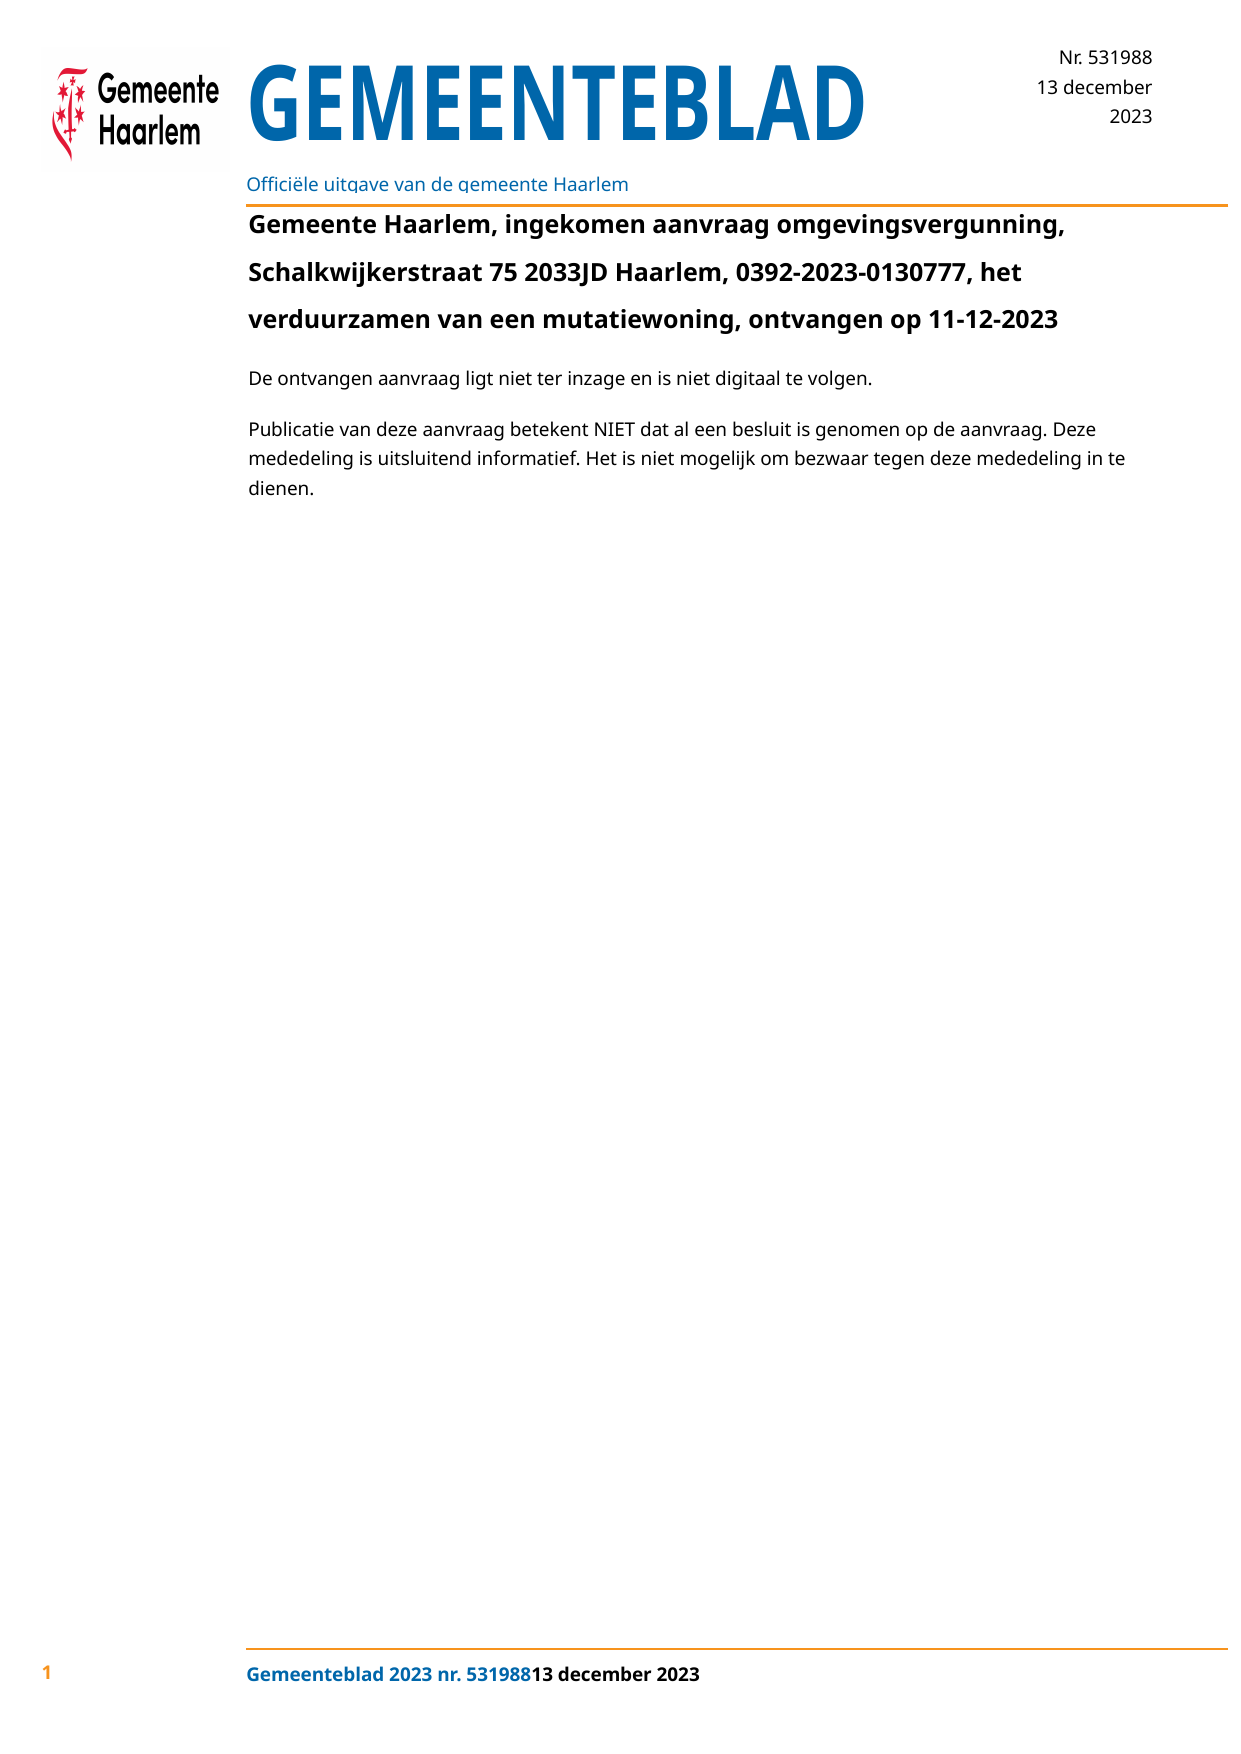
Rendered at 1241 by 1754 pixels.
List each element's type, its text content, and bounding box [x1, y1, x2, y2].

text Gemeente Haarlem, ingekomen aanvraag omgevingsvergunning, Schalkwijkerstraat 75 2033JD Haarlem, 0392-2023-0130777, het verduurzamen van een mutatiewoning, ontvangen op 11-12-2023 [248, 207, 1152, 336]
text Publicatie van deze aanvraag betekent NIET dat al een besluit is genomen op de aanvraag. Deze mededeling is uitsluitend informatief. Het is niet mogelijk om bezwaar tegen deze mededeling in te dienen. [248, 416, 1152, 501]
picture [41, 47, 231, 172]
text De ontvangen aanvraag ligt niet ter inzage en is niet digitaal te volgen. [248, 366, 1152, 391]
